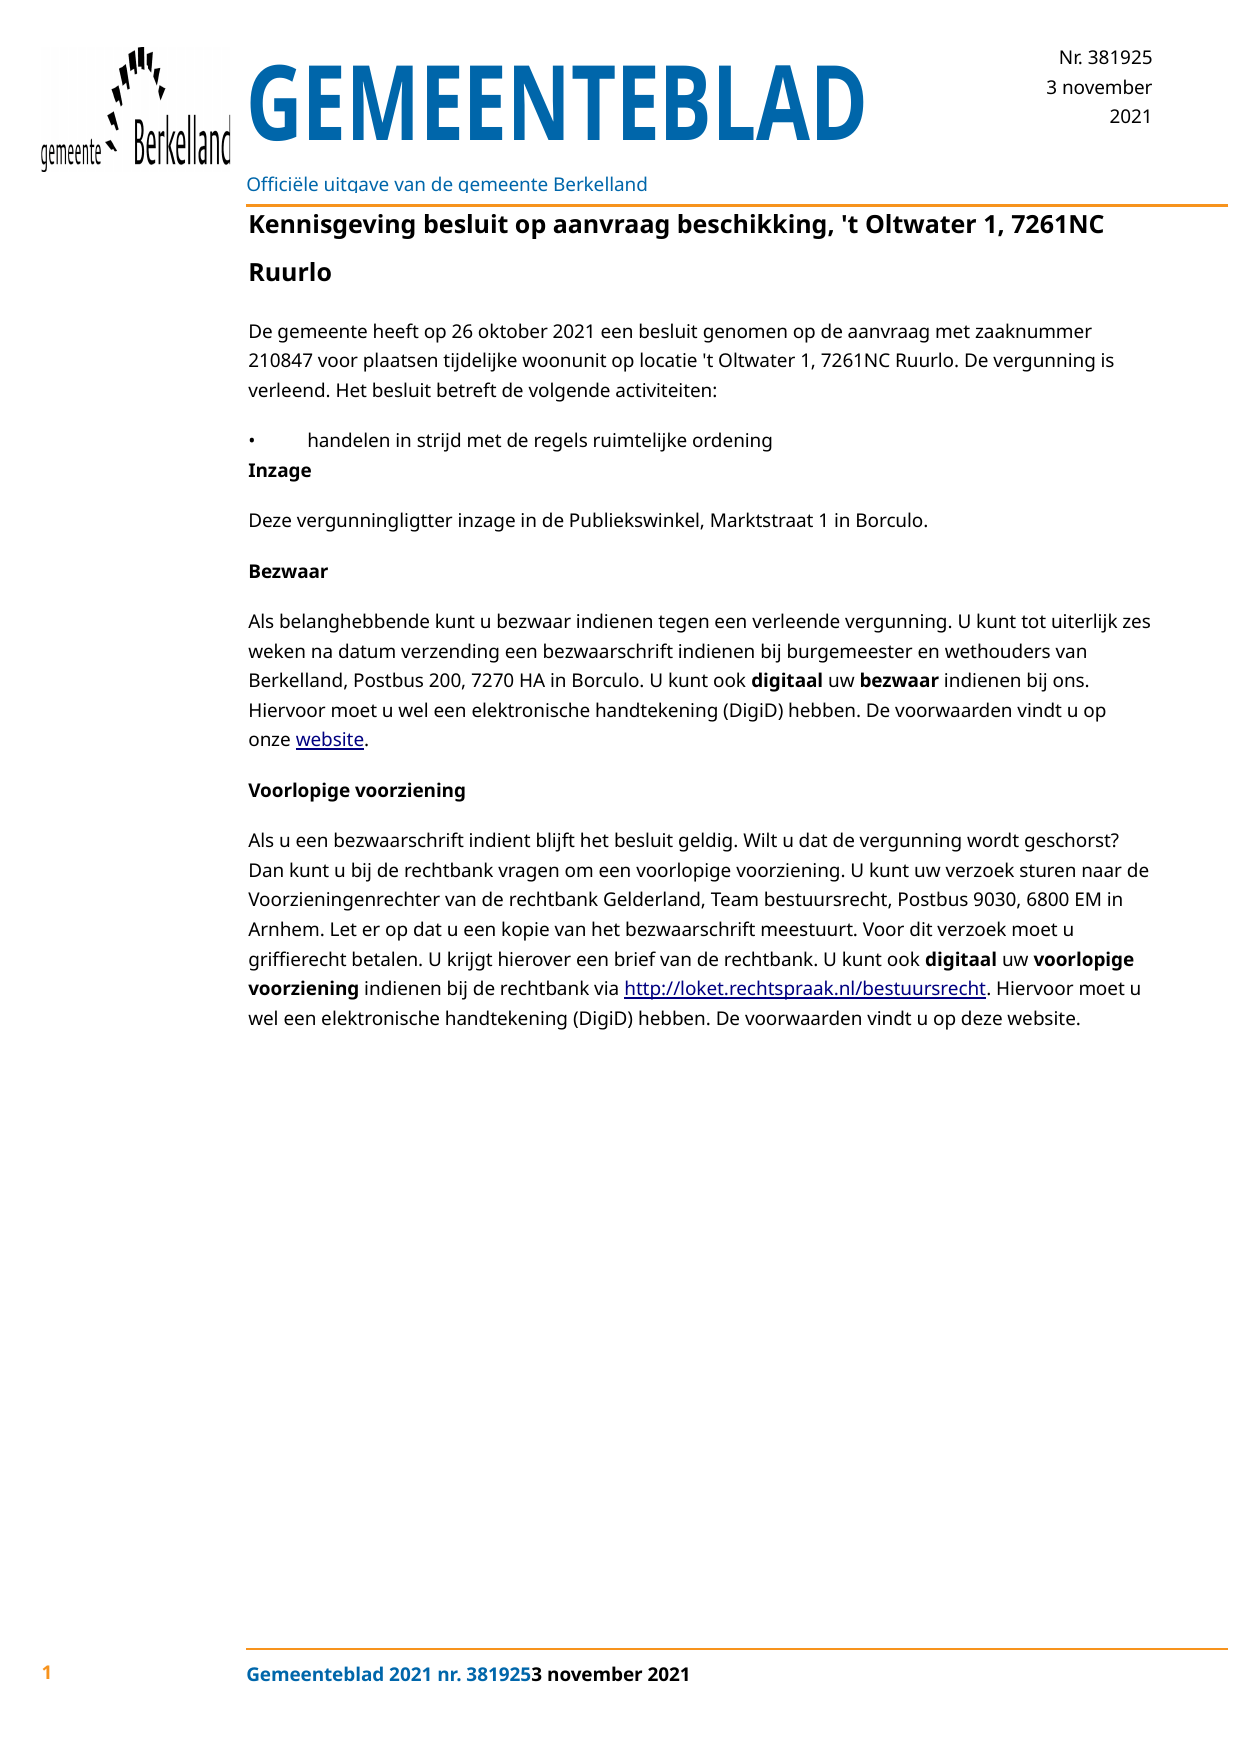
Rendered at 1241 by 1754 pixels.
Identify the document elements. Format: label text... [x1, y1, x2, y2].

picture [41, 47, 231, 172]
text Inzage [248, 457, 1152, 483]
text Deze vergunningligtter inzage in de Publiekswinkel, Marktstraat 1 in Borculo. [248, 507, 1152, 533]
text Als u een bezwaarschrift indient blijft het besluit geldig. Wilt u dat de vergunning wordt geschorst? Dan kunt u bij de rechtbank vragen om een voorlopige voorziening. U kunt uw verzoek sturen naar de Voorzieningenrechter van de rechtbank Gelderland, Team bestuursrecht, Postbus 9030, 6800 EM in Arnhem. Let er op dat u een kopie van het bezwaarschrift meestuurt. Voor dit verzoek moet u griffierecht betalen. U krijgt hierover een brief van de rechtbank. U kunt ook digitaal uw voorlopige voorziening indienen bij de rechtbank via http://loket.rechtspraak.nl/bestuursrecht. Hiervoor moet u wel een elektronische handtekening (DigiD) hebben. De voorwaarden vindt u op deze website. [248, 827, 1152, 1031]
text Als belanghebbende kunt u bezwaar indienen tegen een verleende vergunning. U kunt tot uiterlijk zes weken na datum verzending een bezwaarschrift indienen bij burgemeester en wethouders van Berkelland, Postbus 200, 7270 HA in Borculo. U kunt ook digitaal uw bezwaar indienen bij ons. Hiervoor moet u wel een elektronische handtekening (DigiD) hebben. De voorwaarden vindt u op onze website. [248, 608, 1152, 752]
text De gemeente heeft op 26 oktober 2021 een besluit genomen op de aanvraag met zaaknummer 210847 voor plaatsen tijdelijke woonunit op locatie 't Oltwater 1, 7261NC Ruurlo. De vergunning is verleend. Het besluit betreft de volgende activiteiten: [248, 318, 1152, 403]
text Kennisgeving besluit op aanvraag beschikking, 't Oltwater 1, 7261NC Ruurlo [248, 207, 1152, 288]
text Voorlopige voorziening [248, 777, 1152, 803]
list handelen in strijd met de regels ruimtelijke ordening [248, 427, 1152, 453]
text Bezwaar [248, 558, 1152, 584]
